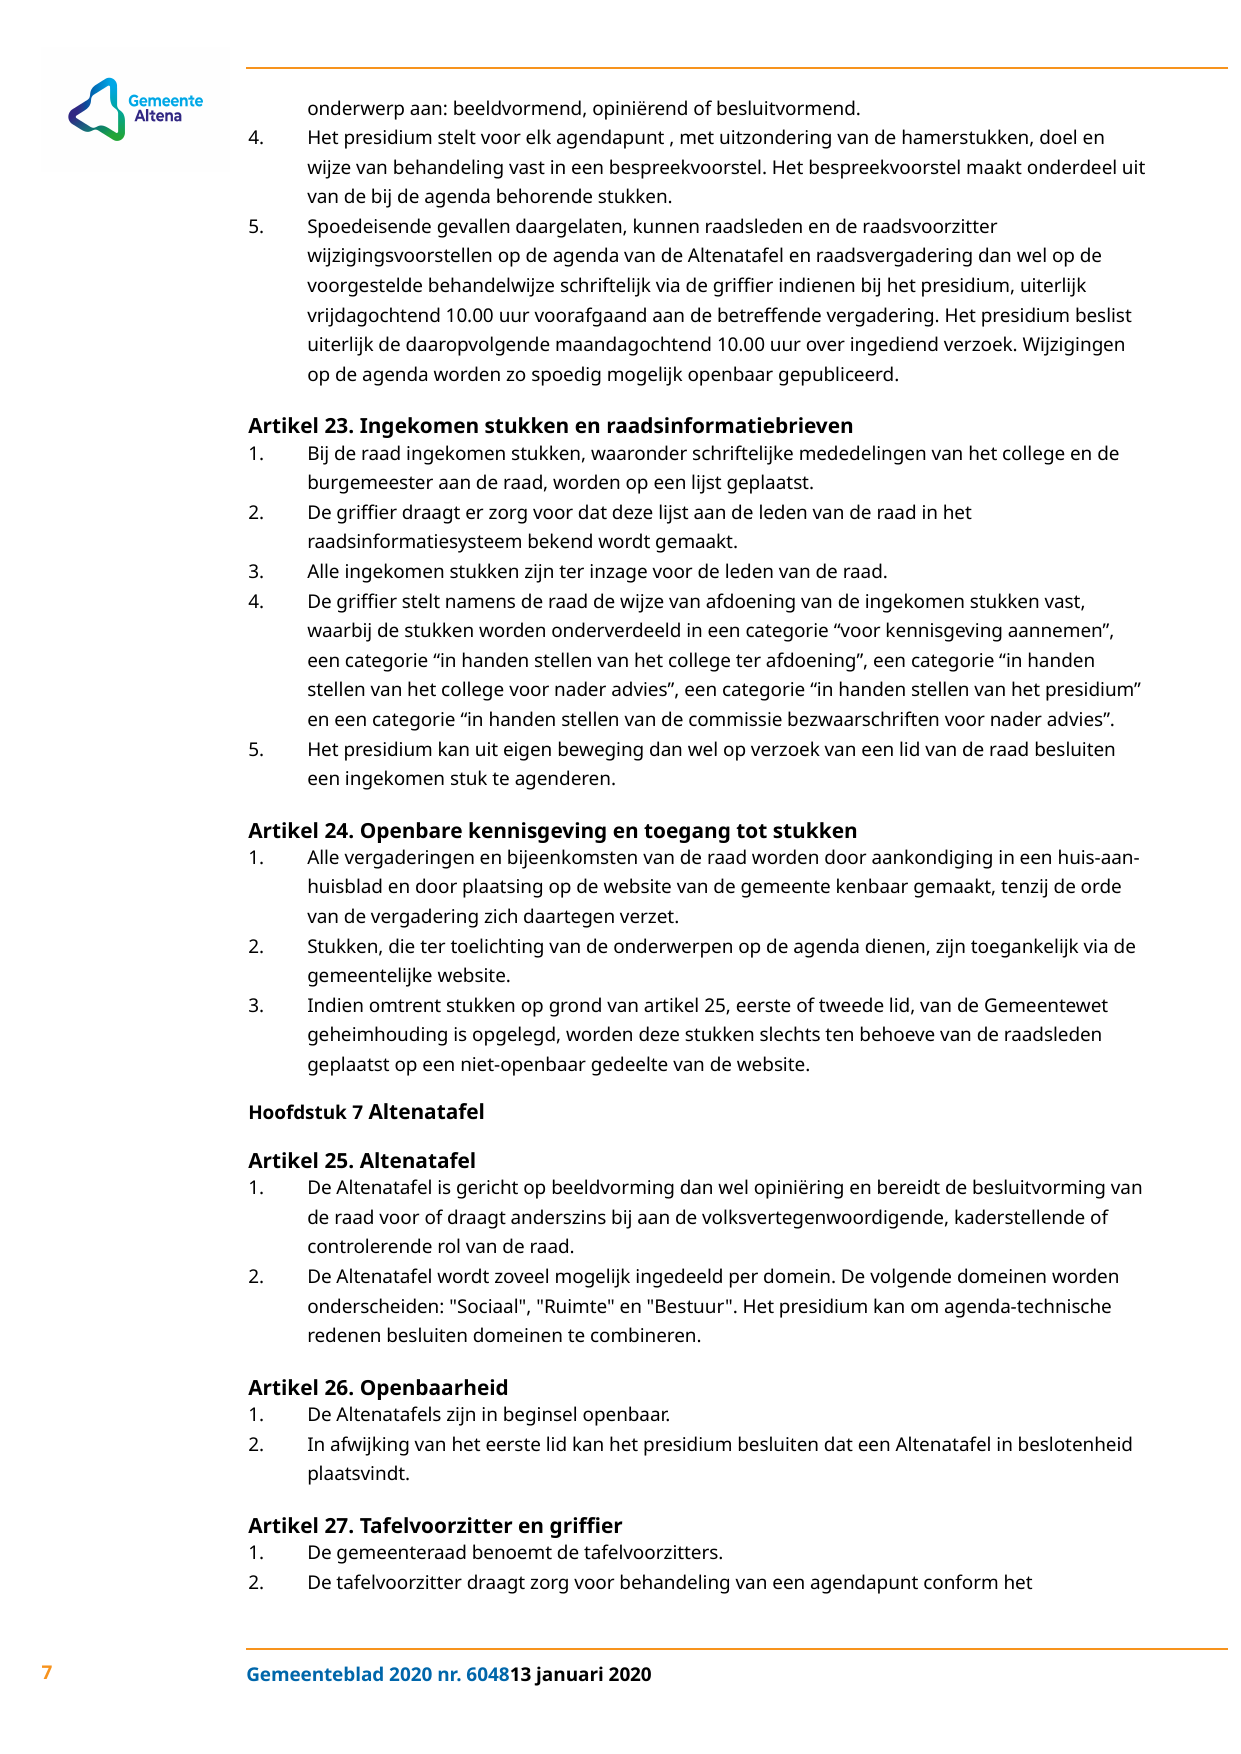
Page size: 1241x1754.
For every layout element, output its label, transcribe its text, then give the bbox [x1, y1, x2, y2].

list Stukken, die ter toelichting van de onderwerpen op de agenda dienen, zijn toegankelijk via de gemeentelijke website. [248, 933, 1152, 988]
list Spoedeisende gevallen daargelaten, kunnen raadsleden en de raadsvoorzitter wijzigingsvoorstellen op de agenda van de Altenatafel en raadsvergadering dan wel op de voorgestelde behandelwijze schriftelijk via de griffier indienen bij het presidium, uiterlijk vrijdagochtend 10.00 uur voorafgaand aan de betreffende vergadering. Het presidium beslist uiterlijk de daaropvolgende maandagochtend 10.00 uur over ingediend verzoek. Wijzigingen op de agenda worden zo spoedig mogelijk openbaar gepubliceerd. [248, 213, 1152, 387]
text Artikel 26. Openbaarheid [248, 1373, 1152, 1401]
list De Altenatafel is gericht op beeldvorming dan wel opiniëring en bereidt de besluitvorming van de raad voor of draagt anderszins bij aan de volksvertegenwoordigende, kaderstellende of controlerende rol van de raad. [248, 1174, 1152, 1259]
list De griffier draagt er zorg voor dat deze lijst aan de leden van de raad in het raadsinformatiesysteem bekend wordt gemaakt. [248, 499, 1152, 554]
list Bij de raad ingekomen stukken, waaronder schriftelijke mededelingen van het college en de burgemeester aan de raad, worden op een lijst geplaatst. [248, 440, 1152, 495]
list De Altenatafel wordt zoveel mogelijk ingedeeld per domein. De volgende domeinen worden onderscheiden: "Sociaal", "Ruimte" en "Bestuur". Het presidium kan om agenda-technische redenen besluiten domeinen te combineren. [248, 1263, 1152, 1348]
text Artikel 25. Altenatafel [248, 1146, 1152, 1174]
list Alle vergaderingen en bijeenkomsten van de raad worden door aankondiging in een huis-aan-huisblad en door plaatsing op de website van de gemeente kenbaar gemaakt, tenzij de orde van de vergadering zich daartegen verzet. [248, 844, 1152, 929]
text Artikel 27. Tafelvoorzitter en griffier [248, 1511, 1152, 1539]
text Artikel 24. Openbare kennisgeving en toegang tot stukken [248, 816, 1152, 844]
list Het presidium kan uit eigen beweging dan wel op verzoek van een lid van de raad besluiten een ingekomen stuk te agenderen. [248, 736, 1152, 791]
list De gemeenteraad benoemt de tafelvoorzitters. [248, 1539, 1152, 1565]
text Hoofdstuk 7 Altenatafel [248, 1097, 1152, 1125]
list onderwerp aan: beeldvormend, opiniërend of besluitvormend. [248, 95, 1152, 121]
list De tafelvoorzitter draagt zorg voor behandeling van een agendapunt conform het [248, 1569, 1152, 1595]
list In afwijking van het eerste lid kan het presidium besluiten dat een Altenatafel in beslotenheid plaatsvindt. [248, 1431, 1152, 1486]
list De Altenatafels zijn in beginsel openbaar. [248, 1401, 1152, 1427]
list De griffier stelt namens de raad de wijze van afdoening van de ingekomen stukken vast, waarbij de stukken worden onderverdeeld in een categorie “voor kennisgeving aannemen”, een categorie “in handen stellen van het college ter afdoening”, een categorie “in handen stellen van het college voor nader advies”, een categorie “in handen stellen van het presidium” en een categorie “in handen stellen van de commissie bezwaarschriften voor nader advies”. [248, 588, 1152, 732]
list Indien omtrent stukken op grond van artikel 25, eerste of tweede lid, van de Gemeentewet geheimhouding is opgelegd, worden deze stukken slechts ten behoeve van de raadsleden geplaatst op een niet-openbaar gedeelte van de website. [248, 992, 1152, 1077]
picture [41, 47, 231, 172]
list Het presidium stelt voor elk agendapunt , met uitzondering van de hamerstukken, doel en wijze van behandeling vast in een bespreekvoorstel. Het bespreekvoorstel maakt onderdeel uit van de bij de agenda behorende stukken. [248, 124, 1152, 209]
list Alle ingekomen stukken zijn ter inzage voor de leden van de raad. [248, 558, 1152, 584]
text Artikel 23. Ingekomen stukken en raadsinformatiebrieven [248, 411, 1152, 440]
